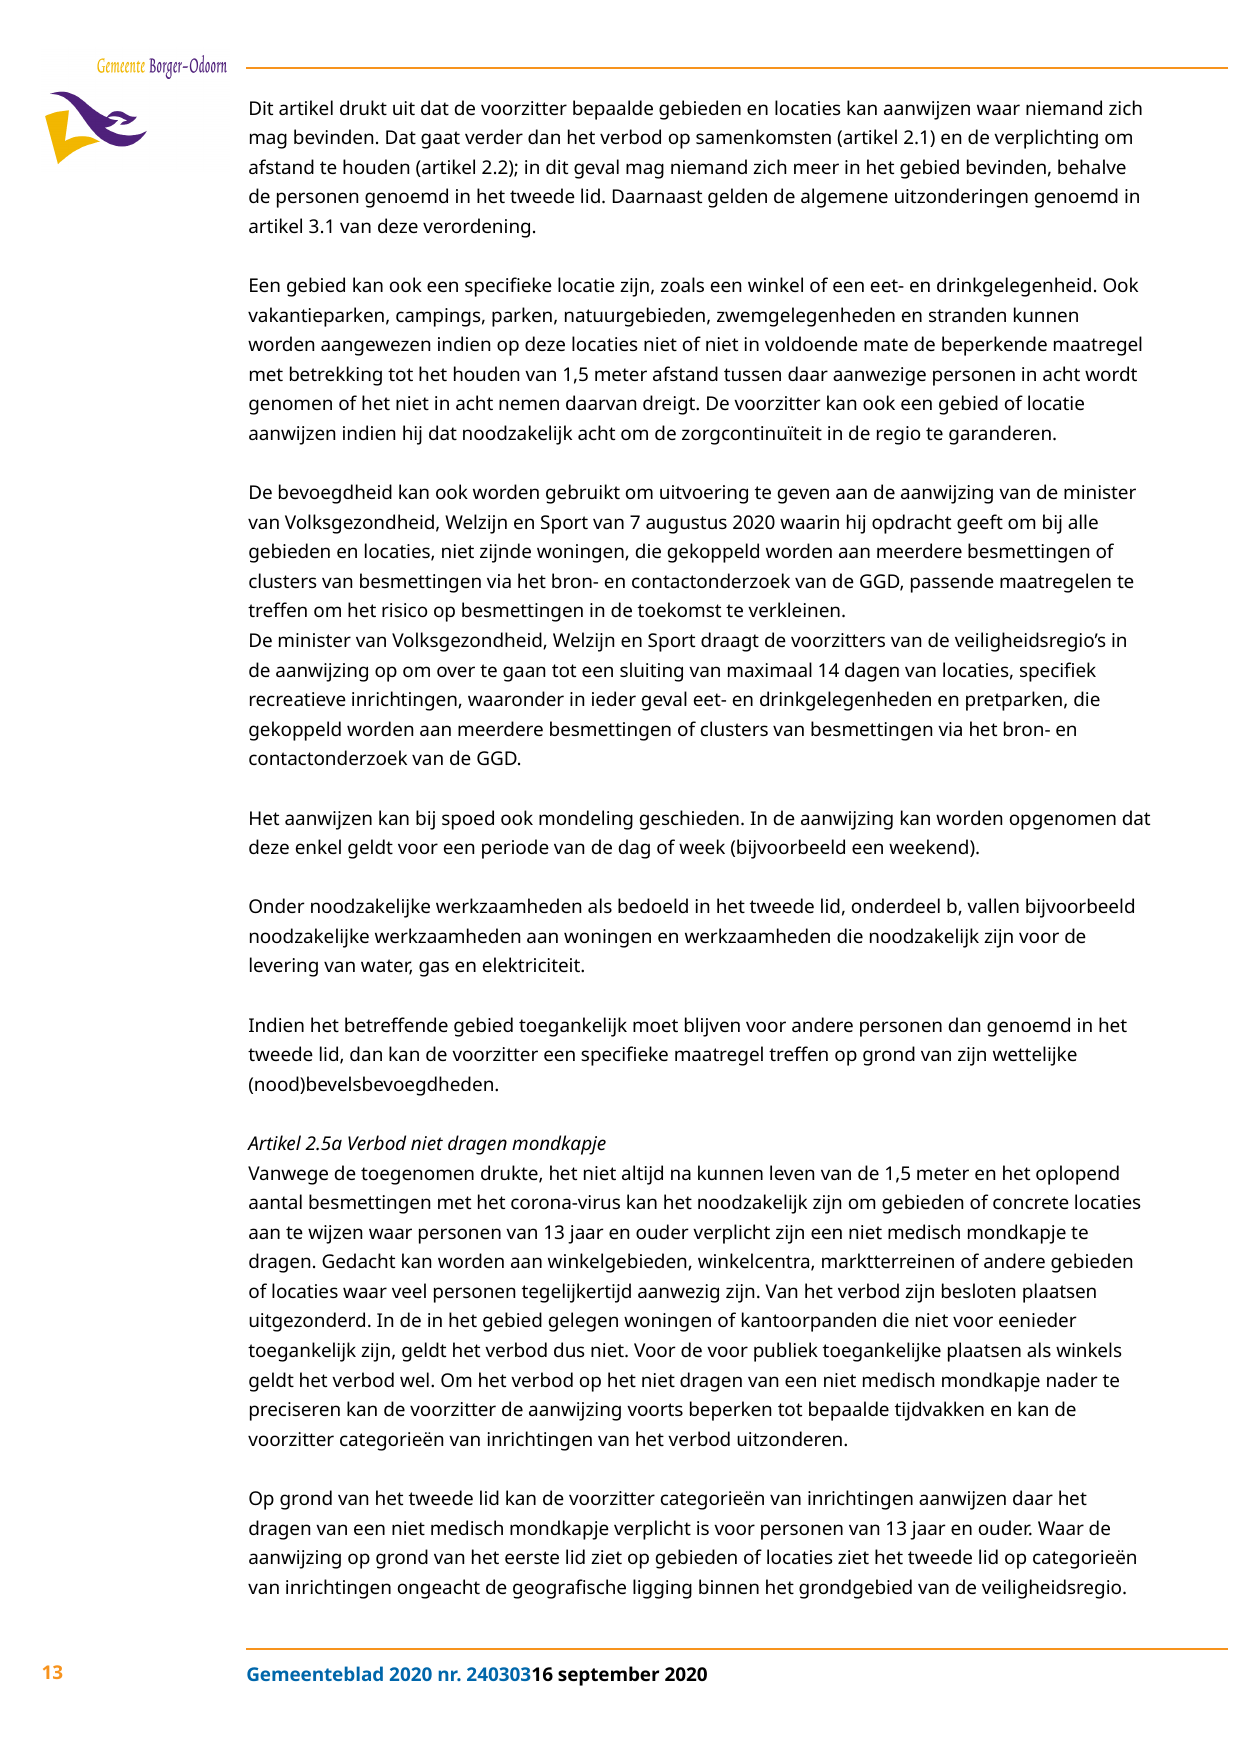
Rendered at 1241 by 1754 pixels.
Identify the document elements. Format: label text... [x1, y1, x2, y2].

text Onder noodzakelijke werkzaamheden als bedoeld in het tweede lid, onderdeel b, vallen bijvoorbeeld noodzakelijke werkzaamheden aan woningen en werkzaamheden die noodzakelijk zijn voor de levering van water, gas en elektriciteit. [248, 893, 1152, 978]
text Vanwege de toegenomen drukte, het niet altijd na kunnen leven van de 1,5 meter en het oplopend aantal besmettingen met het corona-virus kan het noodzakelijk zijn om gebieden of concrete locaties aan te wijzen waar personen van 13 jaar en ouder verplicht zijn een niet medisch mondkapje te dragen. Gedacht kan worden aan winkelgebieden, winkelcentra, marktterreinen of andere gebieden of locaties waar veel personen tegelijkertijd aanwezig zijn. Van het verbod zijn besloten plaatsen uitgezonderd. In de in het gebied gelegen woningen of kantoorpanden die niet voor eenieder toegankelijk zijn, geldt het verbod dus niet. Voor de voor publiek toegankelijke plaatsen als winkels geldt het verbod wel. Om het verbod op het niet dragen van een niet medisch mondkapje nader te preciseren kan de voorzitter de aanwijzing voorts beperken tot bepaalde tijdvakken en kan de voorzitter categorieën van inrichtingen van het verbod uitzonderen. [248, 1160, 1152, 1452]
text Op grond van het tweede lid kan de voorzitter categorieën van inrichtingen aanwijzen daar het dragen van een niet medisch mondkapje verplicht is voor personen van 13 jaar en ouder. Waar de aanwijzing op grond van het eerste lid ziet op gebieden of locaties ziet het tweede lid op categorieën van inrichtingen ongeacht de geografische ligging binnen het grondgebied van de veiligheidsregio. [248, 1485, 1152, 1600]
text Dit artikel drukt uit dat de voorzitter bepaalde gebieden en locaties kan aanwijzen waar niemand zich mag bevinden. Dat gaat verder dan het verbod op samenkomsten (artikel 2.1) en de verplichting om afstand te houden (artikel 2.2); in dit geval mag niemand zich meer in het gebied bevinden, behalve de personen genoemd in het tweede lid. Daarnaast gelden de algemene uitzonderingen genoemd in artikel 3.1 van deze verordening. [248, 95, 1152, 239]
text Indien het betreffende gebied toegankelijk moet blijven voor andere personen dan genoemd in het tweede lid, dan kan de voorzitter een specifieke maatregel treffen op grond van zijn wettelijke (nood)bevelsbevoegdheden. [248, 1012, 1152, 1097]
text Een gebied kan ook een specifieke locatie zijn, zoals een winkel of een eet- en drinkgelegenheid. Ook vakantieparken, campings, parken, natuurgebieden, zwemgelegenheden en stranden kunnen worden aangewezen indien op deze locaties niet of niet in voldoende mate de beperkende maatregel met betrekking tot het houden van 1,5 meter afstand tussen daar aanwezige personen in acht wordt genomen of het niet in acht nemen daarvan dreigt. De voorzitter kan ook een gebied of locatie aanwijzen indien hij dat noodzakelijk acht om de zorgcontinuïteit in de regio te garanderen. [248, 272, 1152, 446]
picture [41, 47, 231, 172]
text De bevoegdheid kan ook worden gebruikt om uitvoering te geven aan de aanwijzing van de minister van Volksgezondheid, Welzijn en Sport van 7 augustus 2020 waarin hij opdracht geeft om bij alle gebieden en locaties, niet zijnde woningen, die gekoppeld worden aan meerdere besmettingen of clusters van besmettingen via het bron- en contactonderzoek van de GGD, passende maatregelen te treffen om het risico op besmettingen in de toekomst te verkleinen. [248, 479, 1152, 623]
text Artikel 2.5a Verbod niet dragen mondkapje [248, 1130, 1152, 1156]
text De minister van Volksgezondheid, Welzijn en Sport draagt de voorzitters van de veiligheidsregio’s in de aanwijzing op om over te gaan tot een sluiting van maximaal 14 dagen van locaties, specifiek recreatieve inrichtingen, waaronder in ieder geval eet- en drinkgelegenheden en pretparken, die gekoppeld worden aan meerdere besmettingen of clusters van besmettingen via het bron- en contactonderzoek van de GGD. [248, 627, 1152, 771]
text Het aanwijzen kan bij spoed ook mondeling geschieden. In de aanwijzing kan worden opgenomen dat deze enkel geldt voor een periode van de dag of week (bijvoorbeeld een weekend). [248, 805, 1152, 860]
